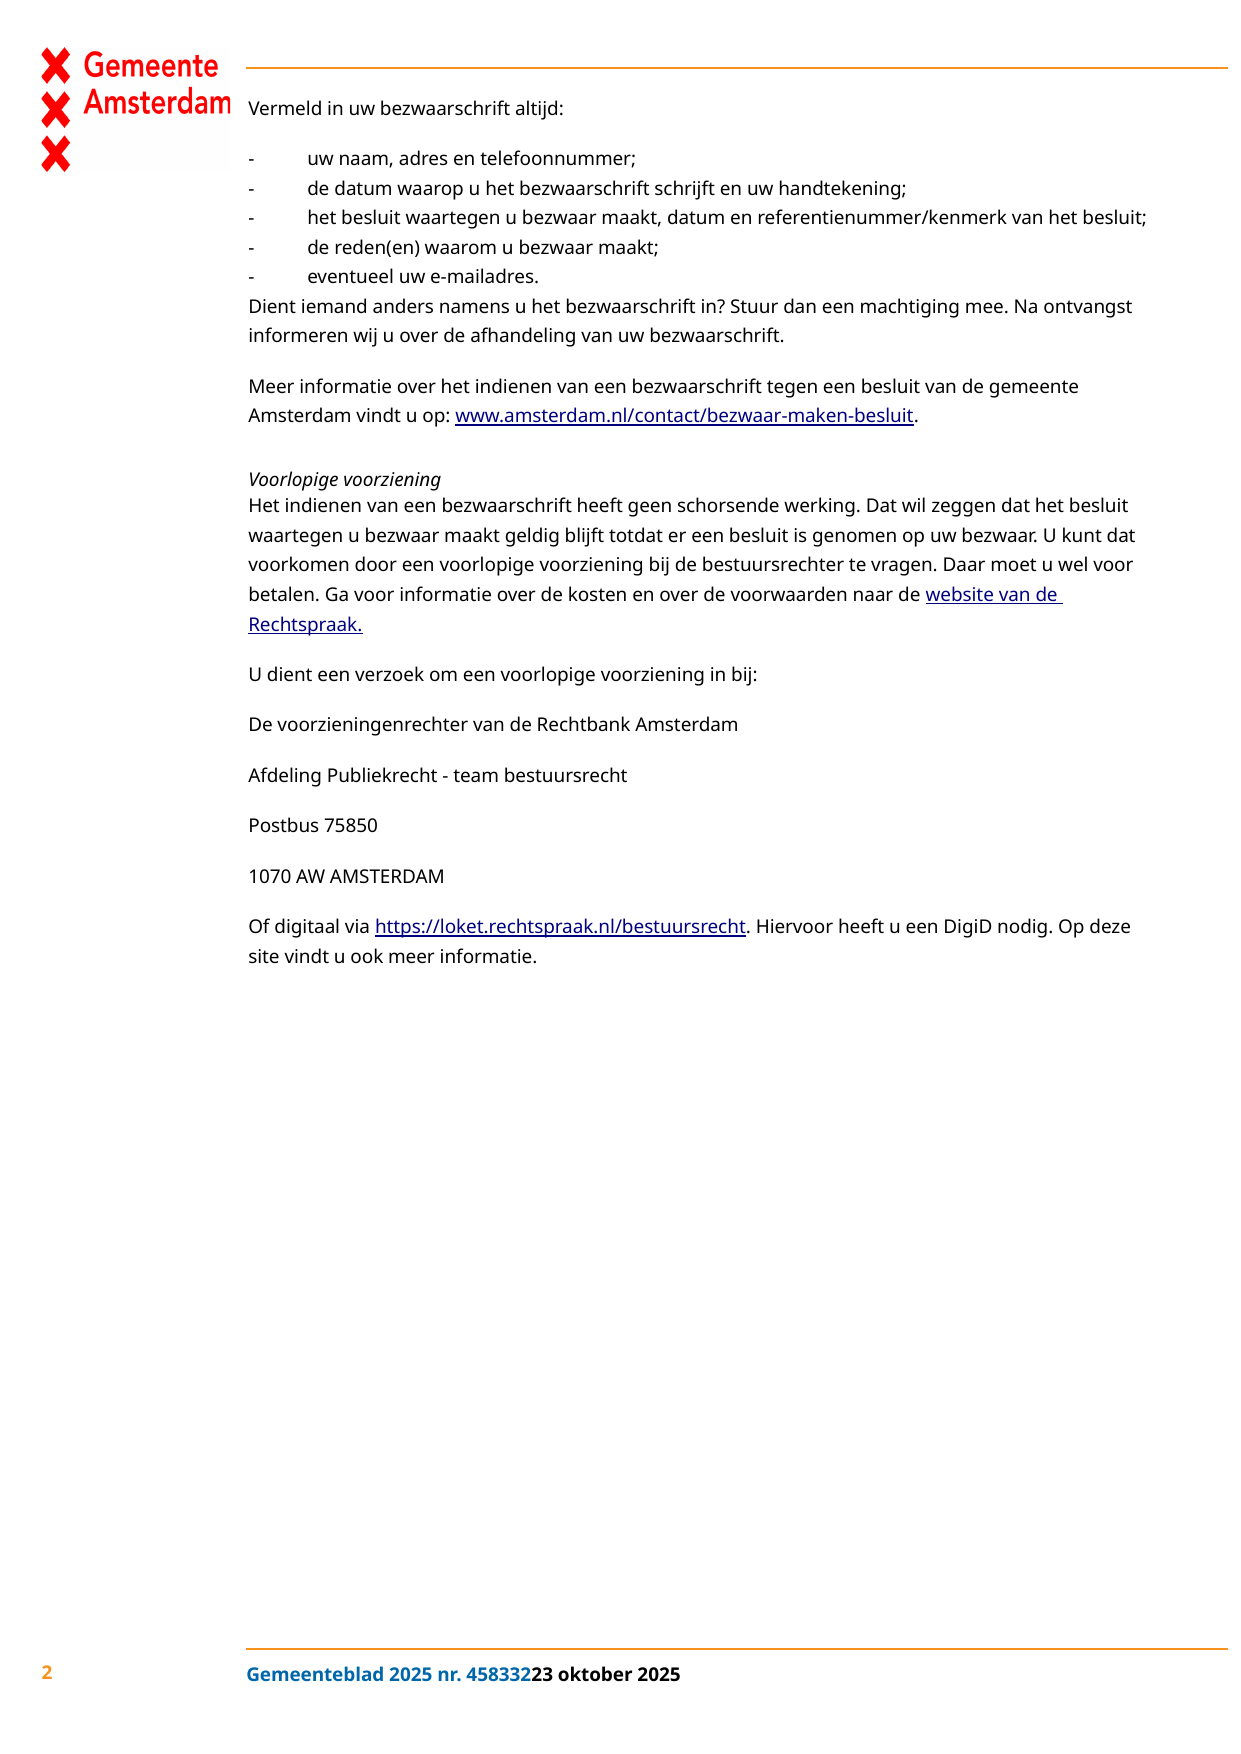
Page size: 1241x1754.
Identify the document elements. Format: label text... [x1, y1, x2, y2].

text Vermeld in uw bezwaarschrift altijd: [248, 95, 1152, 121]
list eventueel uw e-mailadres. [248, 263, 1152, 289]
list het besluit waartegen u bezwaar maakt, datum en referentienummer/kenmerk van het besluit; [248, 204, 1152, 230]
list de reden(en) waarom u bezwaar maakt; [248, 234, 1152, 260]
text U dient een verzoek om een voorlopige voorziening in bij: [248, 661, 1152, 687]
list uw naam, adres en telefoonnummer; [248, 145, 1152, 171]
text Postbus 75850 [248, 812, 1152, 838]
text De voorzieningenrechter van de Rechtbank Amsterdam [248, 712, 1152, 737]
text Dient iemand anders namens u het bezwaarschrift in? Stuur dan een machtiging mee. Na ontvangst informeren wij u over de afhandeling van uw bezwaarschrift. [248, 293, 1152, 348]
text Meer informatie over het indienen van een bezwaarschrift tegen een besluit van de gemeente Amsterdam vindt u op: www.amsterdam.nl/contact/bezwaar-maken-besluit. [248, 373, 1152, 428]
text Voorlopige voorziening [248, 467, 1152, 492]
list de datum waarop u het bezwaarschrift schrijft en uw handtekening; [248, 175, 1152, 201]
text 1070 AW AMSTERDAM [248, 863, 1152, 888]
text Afdeling Publiekrecht - team bestuursrecht [248, 762, 1152, 788]
text Het indienen van een bezwaarschrift heeft geen schorsende werking. Dat wil zeggen dat het besluit waartegen u bezwaar maakt geldig blijft totdat er een besluit is genomen op uw bezwaar. U kunt dat voorkomen door een voorlopige voorziening bij de bestuursrechter te vragen. Daar moet u wel voor betalen. Ga voor informatie over de kosten en over de voorwaarden naar de website van de Rechtspraak. [248, 492, 1152, 636]
text Of digitaal via https://loket.rechtspraak.nl/bestuursrecht. Hiervoor heeft u een DigiD nodig. Op deze site vindt u ook meer informatie. [248, 913, 1152, 968]
picture [41, 47, 231, 172]
